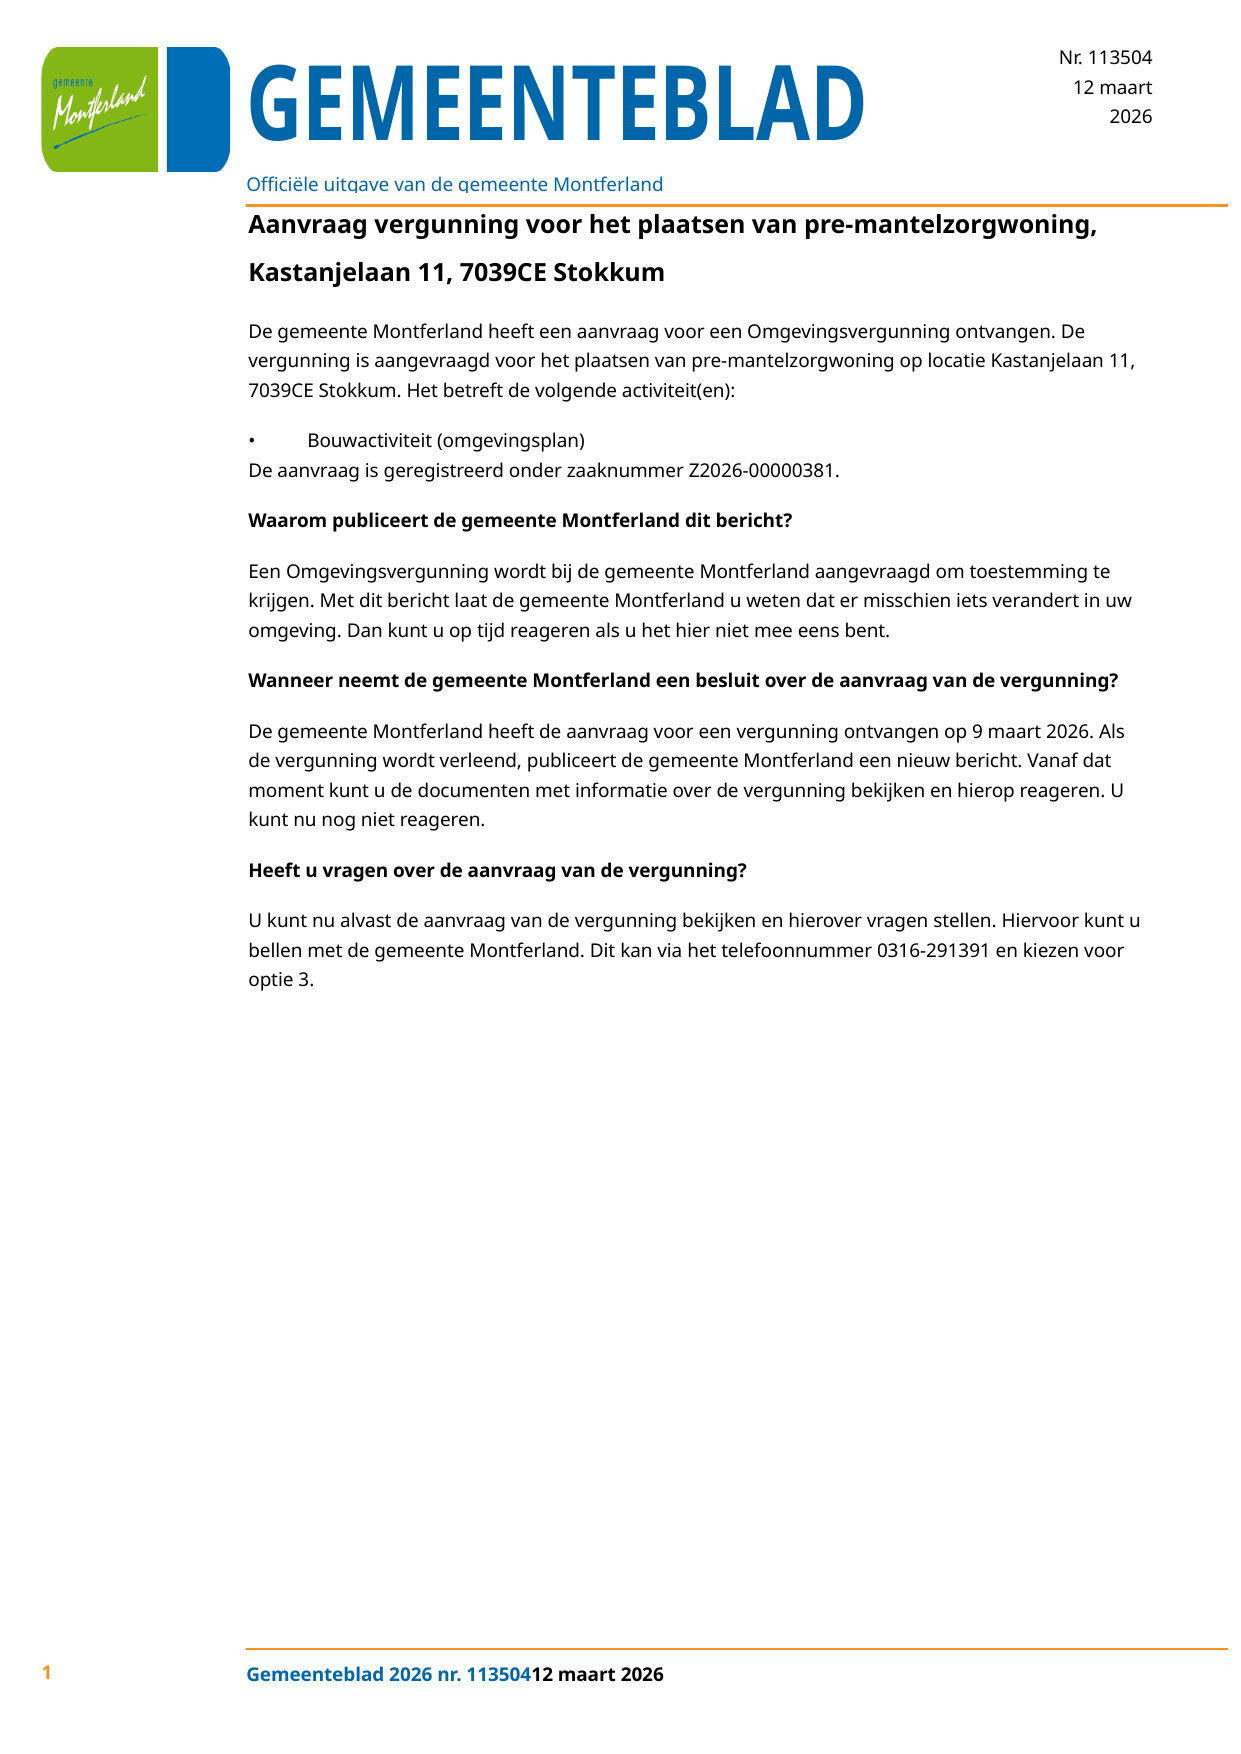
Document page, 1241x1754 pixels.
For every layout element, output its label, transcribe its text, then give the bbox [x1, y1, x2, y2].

text Wanneer neemt de gemeente Montferland een besluit over de aanvraag van de vergunning? [248, 667, 1152, 693]
text Aanvraag vergunning voor het plaatsen van pre-mantelzorgwoning, Kastanjelaan 11, 7039CE Stokkum [248, 207, 1152, 288]
text De gemeente Montferland heeft een aanvraag voor een Omgevingsvergunning ontvangen. De vergunning is aangevraagd voor het plaatsen van pre-mantelzorgwoning op locatie Kastanjelaan 11, 7039CE Stokkum. Het betreft de volgende activiteit(en): [248, 318, 1152, 403]
text De aanvraag is geregistreerd onder zaaknummer Z2026-00000381. [248, 457, 1152, 483]
list Bouwactiviteit (omgevingsplan) [248, 427, 1152, 453]
text U kunt nu alvast de aanvraag van de vergunning bekijken en hierover vragen stellen. Hiervoor kunt u bellen met de gemeente Montferland. Dit kan via het telefoonnummer 0316-291391 en kiezen voor optie 3. [248, 907, 1152, 992]
picture [41, 47, 231, 172]
text De gemeente Montferland heeft de aanvraag voor een vergunning ontvangen op 9 maart 2026. Als de vergunning wordt verleend, publiceert de gemeente Montferland een nieuw bericht. Vanaf dat moment kunt u de documenten met informatie over de vergunning bekijken en hierop reageren. U kunt nu nog niet reageren. [248, 718, 1152, 832]
text Een Omgevingsvergunning wordt bij de gemeente Montferland aangevraagd om toestemming te krijgen. Met dit bericht laat de gemeente Montferland u weten dat er misschien iets verandert in uw omgeving. Dan kunt u op tijd reageren als u het hier niet mee eens bent. [248, 558, 1152, 643]
text Waarom publiceert de gemeente Montferland dit bericht? [248, 507, 1152, 533]
text Heeft u vragen over de aanvraag van de vergunning? [248, 857, 1152, 883]
